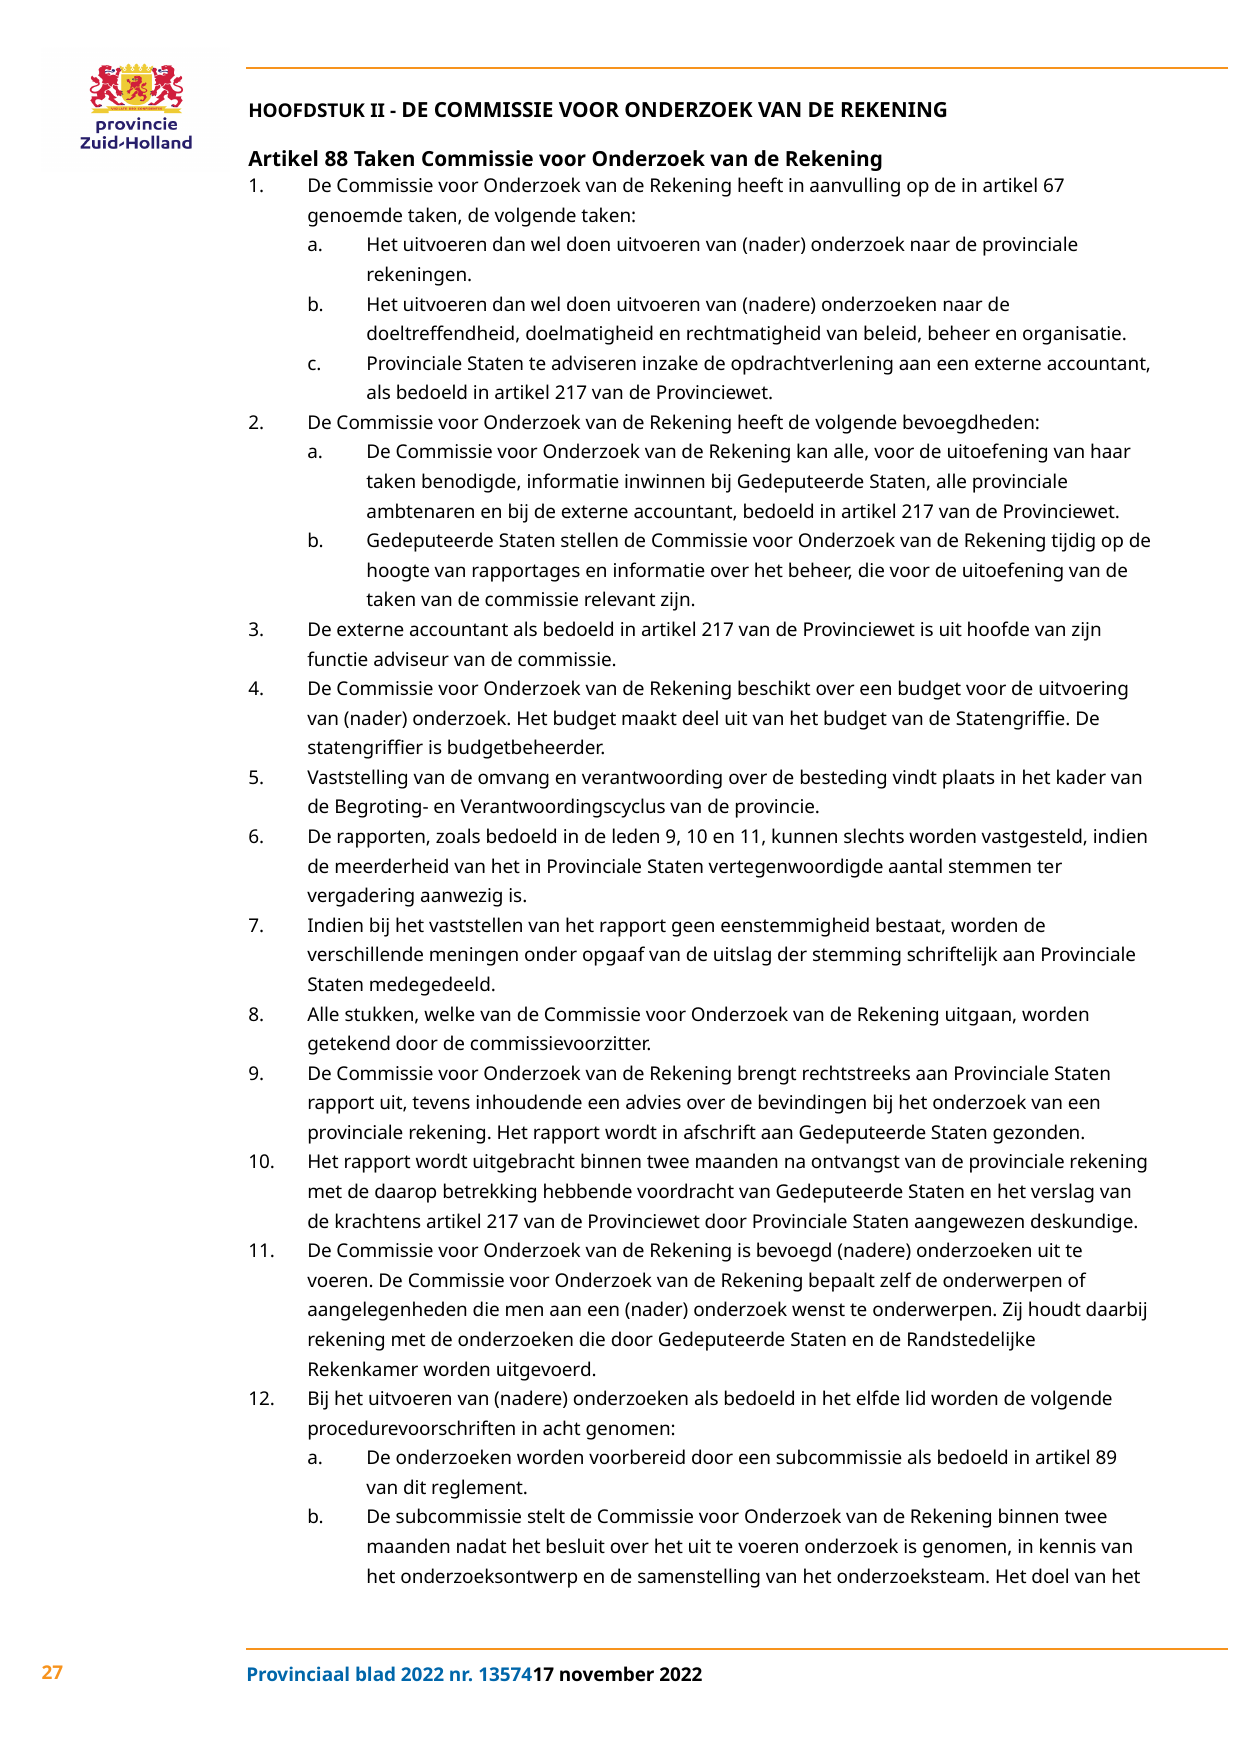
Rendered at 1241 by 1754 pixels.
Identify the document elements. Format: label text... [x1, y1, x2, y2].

list Vaststelling van de omvang en verantwoording over de besteding vindt plaats in het kader van de Begroting- en Verantwoordingscyclus van de provincie. [248, 764, 1152, 819]
list Het uitvoeren dan wel doen uitvoeren van (nadere) onderzoeken naar de doeltreffendheid, doelmatigheid en rechtmatigheid van beleid, beheer en organisatie. [307, 291, 1152, 346]
list De onderzoeken worden voorbereid door een subcommissie als bedoeld in artikel 89 van dit reglement. [307, 1444, 1152, 1500]
list De rapporten, zoals bedoeld in de leden 9, 10 en 11, kunnen slechts worden vastgesteld, indien de meerderheid van het in Provinciale Staten vertegenwoordigde aantal stemmen ter vergadering aanwezig is. [248, 823, 1152, 908]
list Indien bij het vaststellen van het rapport geen eenstemmigheid bestaat, worden de verschillende meningen onder opgaaf van de uitslag der stemming schriftelijk aan Provinciale Staten medegedeeld. [248, 912, 1152, 997]
list De Commissie voor Onderzoek van de Rekening kan alle, voor de uitoefening van haar taken benodigde, informatie inwinnen bij Gedeputeerde Staten, alle provinciale ambtenaren en bij de externe accountant, bedoeld in artikel 217 van de Provinciewet. [307, 439, 1152, 524]
list De Commissie voor Onderzoek van de Rekening brengt rechtstreeks aan Provinciale Staten rapport uit, tevens inhoudende een advies over de bevindingen bij het onderzoek van een provinciale rekening. Het rapport wordt in afschrift aan Gedeputeerde Staten gezonden. [248, 1060, 1152, 1145]
list De Commissie voor Onderzoek van de Rekening is bevoegd (nadere) onderzoeken uit te voeren. De Commissie voor Onderzoek van de Rekening bepaalt zelf de onderwerpen of aangelegenheden die men aan een (nader) onderzoek wenst te onderwerpen. Zij houdt daarbij rekening met de onderzoeken die door Gedeputeerde Staten en de Randstedelijke Rekenkamer worden uitgevoerd. [248, 1237, 1152, 1382]
picture [41, 47, 231, 172]
list De externe accountant als bedoeld in artikel 217 van de Provinciewet is uit hoofde van zijn functie adviseur van de commissie. [248, 616, 1152, 672]
list Provinciale Staten te adviseren inzake de opdrachtverlening aan een externe accountant, als bedoeld in artikel 217 van de Provinciewet. [307, 350, 1152, 405]
list Bij het uitvoeren van (nadere) onderzoeken als bedoeld in het elfde lid worden de volgende procedurevoorschriften in acht genomen: [248, 1385, 1152, 1441]
list Gedeputeerde Staten stellen de Commissie voor Onderzoek van de Rekening tijdig op de hoogte van rapportages en informatie over het beheer, die voor de uitoefening van de taken van de commissie relevant zijn. [307, 527, 1152, 612]
list De Commissie voor Onderzoek van de Rekening heeft in aanvulling op de in artikel 67 genoemde taken, de volgende taken: [248, 172, 1152, 228]
text HOOFDSTUK II - DE COMMISSIE VOOR ONDERZOEK VAN DE REKENING [248, 95, 1152, 123]
list Het uitvoeren dan wel doen uitvoeren van (nader) onderzoek naar de provinciale rekeningen. [307, 232, 1152, 287]
list De Commissie voor Onderzoek van de Rekening heeft de volgende bevoegdheden: [248, 409, 1152, 435]
list De Commissie voor Onderzoek van de Rekening beschikt over een budget voor de uitvoering van (nader) onderzoek. Het budget maakt deel uit van het budget van de Statengriffie. De statengriffier is budgetbeheerder. [248, 675, 1152, 760]
text Artikel 88 Taken Commissie voor Onderzoek van de Rekening [248, 144, 1152, 172]
list De subcommissie stelt de Commissie voor Onderzoek van de Rekening binnen twee maanden nadat het besluit over het uit te voeren onderzoek is genomen, in kennis van het onderzoeksontwerp en de samenstelling van het onderzoeksteam. Het doel van het [307, 1504, 1152, 1589]
list Alle stukken, welke van de Commissie voor Onderzoek van de Rekening uitgaan, worden getekend door de commissievoorzitter. [248, 1001, 1152, 1056]
list Het rapport wordt uitgebracht binnen twee maanden na ontvangst van de provinciale rekening met de daarop betrekking hebbende voordracht van Gedeputeerde Staten en het verslag van de krachtens artikel 217 van de Provinciewet door Provinciale Staten aangewezen deskundige. [248, 1149, 1152, 1234]
